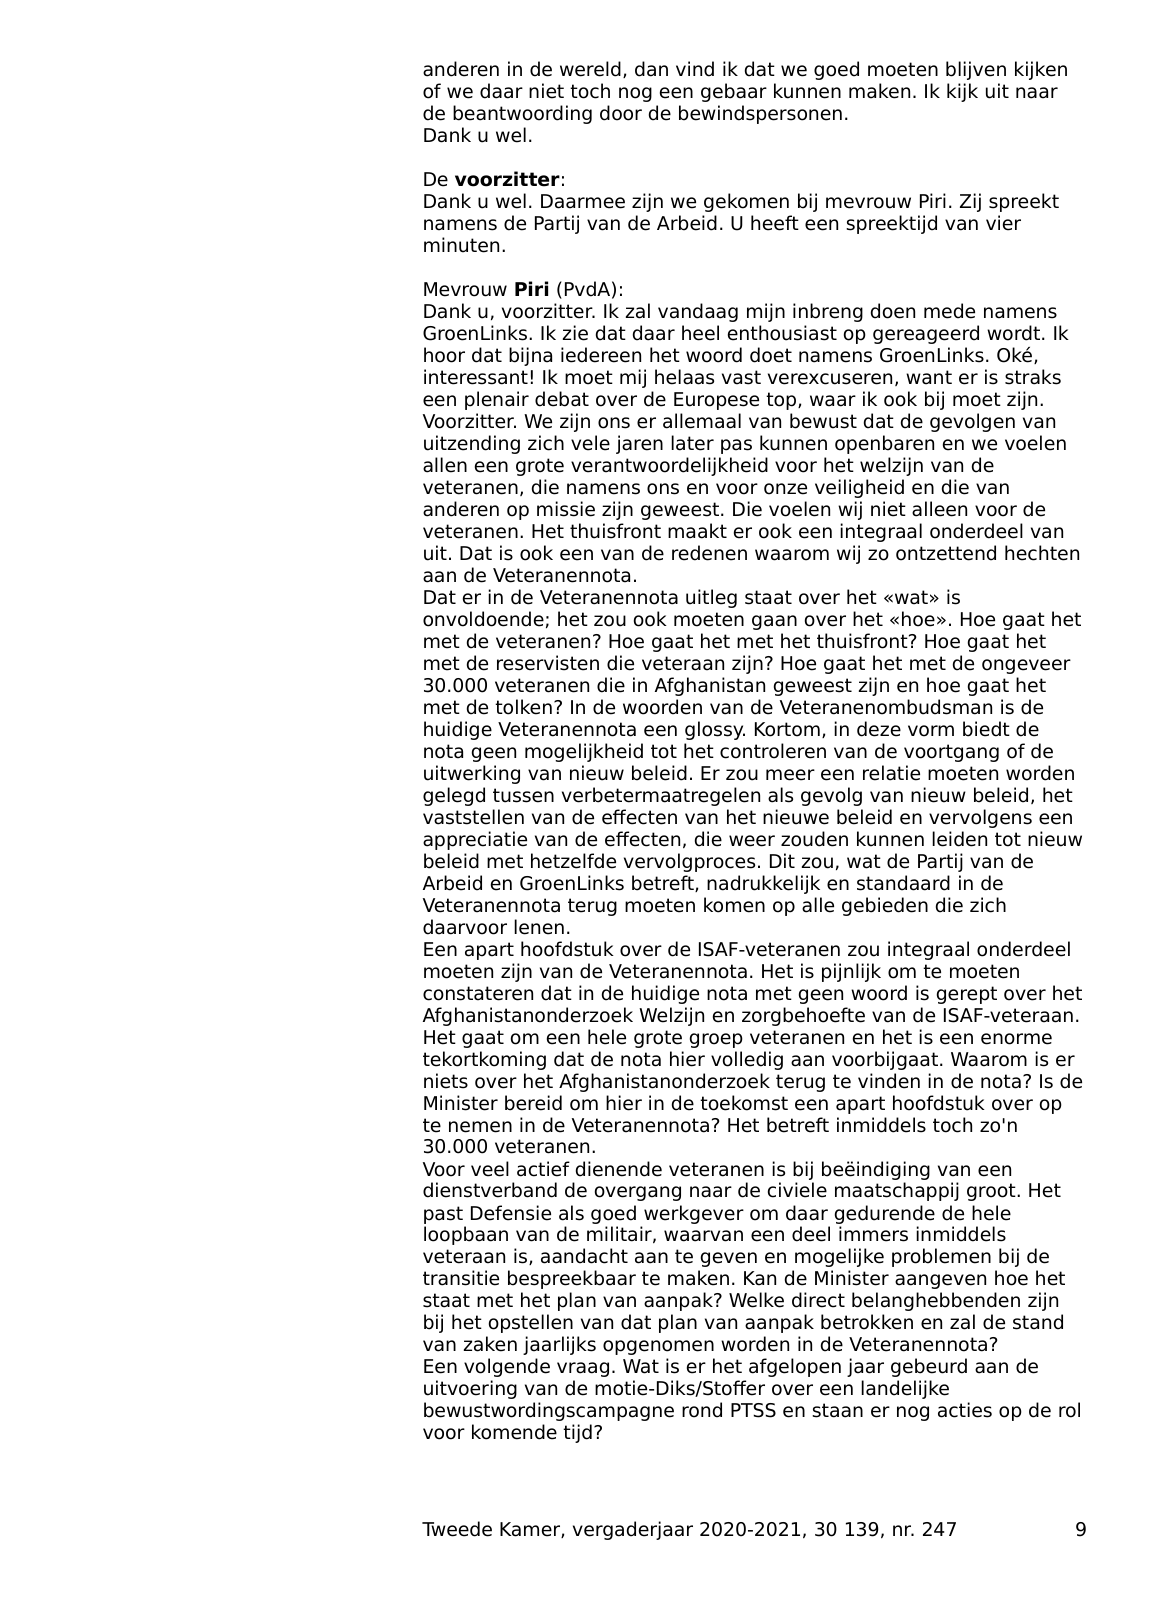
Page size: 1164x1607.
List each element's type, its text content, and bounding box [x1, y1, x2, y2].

text Dank u wel. [422, 125, 1087, 147]
text Voor veel actief dienende veteranen is bij beëindiging van een dienstverband de overgang naar de civiele maatschappij groot. Het past Defensie als goed werkgever om daar gedurende de hele loopbaan van de militair, waarvan een deel immers inmiddels veteraan is, aandacht aan te geven en mogelijke problemen bij de transitie bespreekbaar te maken. Kan de Minister aangeven hoe het staat met het plan van aanpak? Welke direct belanghebbenden zijn bij het opstellen van dat plan van aanpak betrokken en zal de stand van zaken jaarlijks opgenomen worden in de Veteranennota? [422, 1158, 1087, 1356]
text Dank u, voorzitter. Ik zal vandaag mijn inbreng doen mede namens GroenLinks. Ik zie dat daar heel enthousiast op gereageerd wordt. Ik hoor dat bijna iedereen het woord doet namens GroenLinks. Oké, interessant! Ik moet mij helaas vast verexcuseren, want er is straks een plenair debat over de Europese top, waar ik ook bij moet zijn. [422, 301, 1087, 411]
text De voorzitter: [422, 169, 1087, 191]
text Dank u wel. Daarmee zijn we gekomen bij mevrouw Piri. Zij spreekt namens de Partij van de Arbeid. U heeft een spreektijd van vier minuten. [422, 191, 1087, 257]
text Een apart hoofdstuk over de ISAF-veteranen zou integraal onderdeel moeten zijn van de Veteranennota. Het is pijnlijk om te moeten constateren dat in de huidige nota met geen woord is gerept over het Afghanistanonderzoek Welzijn en zorgbehoefte van de ISAF-veteraan. Het gaat om een hele grote groep veteranen en het is een enorme tekortkoming dat de nota hier volledig aan voorbijgaat. Waarom is er niets over het Afghanistanonderzoek terug te vinden in de nota? Is de Minister bereid om hier in de toekomst een apart hoofdstuk over op te nemen in de Veteranennota? Het betreft inmiddels toch zo'n 30.000 veteranen. [422, 939, 1087, 1158]
text Voorzitter. We zijn ons er allemaal van bewust dat de gevolgen van uitzending zich vele jaren later pas kunnen openbaren en we voelen allen een grote verantwoordelijkheid voor het welzijn van de veteranen, die namens ons en voor onze veiligheid en die van anderen op missie zijn geweest. Die voelen wij niet alleen voor de veteranen. Het thuisfront maakt er ook een integraal onderdeel van uit. Dat is ook een van de redenen waarom wij zo ontzettend hechten aan de Veteranennota. [422, 411, 1087, 587]
text Mevrouw Piri (PvdA): [422, 279, 1087, 301]
text Een volgende vraag. Wat is er het afgelopen jaar gebeurd aan de uitvoering van de motie-Diks/Stoffer over een landelijke bewustwordingscampagne rond PTSS en staan er nog acties op de rol voor komende tijd? [422, 1356, 1087, 1444]
text anderen in de wereld, dan vind ik dat we goed moeten blijven kijken of we daar niet toch nog een gebaar kunnen maken. Ik kijk uit naar de beantwoording door de bewindspersonen. [422, 59, 1087, 125]
text Dat er in de Veteranennota uitleg staat over het «wat» is onvoldoende; het zou ook moeten gaan over het «hoe». Hoe gaat het met de veteranen? Hoe gaat het met het thuisfront? Hoe gaat het met de reservisten die veteraan zijn? Hoe gaat het met de ongeveer 30.000 veteranen die in Afghanistan geweest zijn en hoe gaat het met de tolken? In de woorden van de Veteranenombudsman is de huidige Veteranennota een glossy. Kortom, in deze vorm biedt de nota geen mogelijkheid tot het controleren van de voortgang of de uitwerking van nieuw beleid. Er zou meer een relatie moeten worden gelegd tussen verbetermaatregelen als gevolg van nieuw beleid, het vaststellen van de effecten van het nieuwe beleid en vervolgens een appreciatie van de effecten, die weer zouden kunnen leiden tot nieuw beleid met hetzelfde vervolgproces. Dit zou, wat de Partij van de Arbeid en GroenLinks betreft, nadrukkelijk en standaard in de Veteranennota terug moeten komen op alle gebieden die zich daarvoor lenen. [422, 587, 1087, 939]
